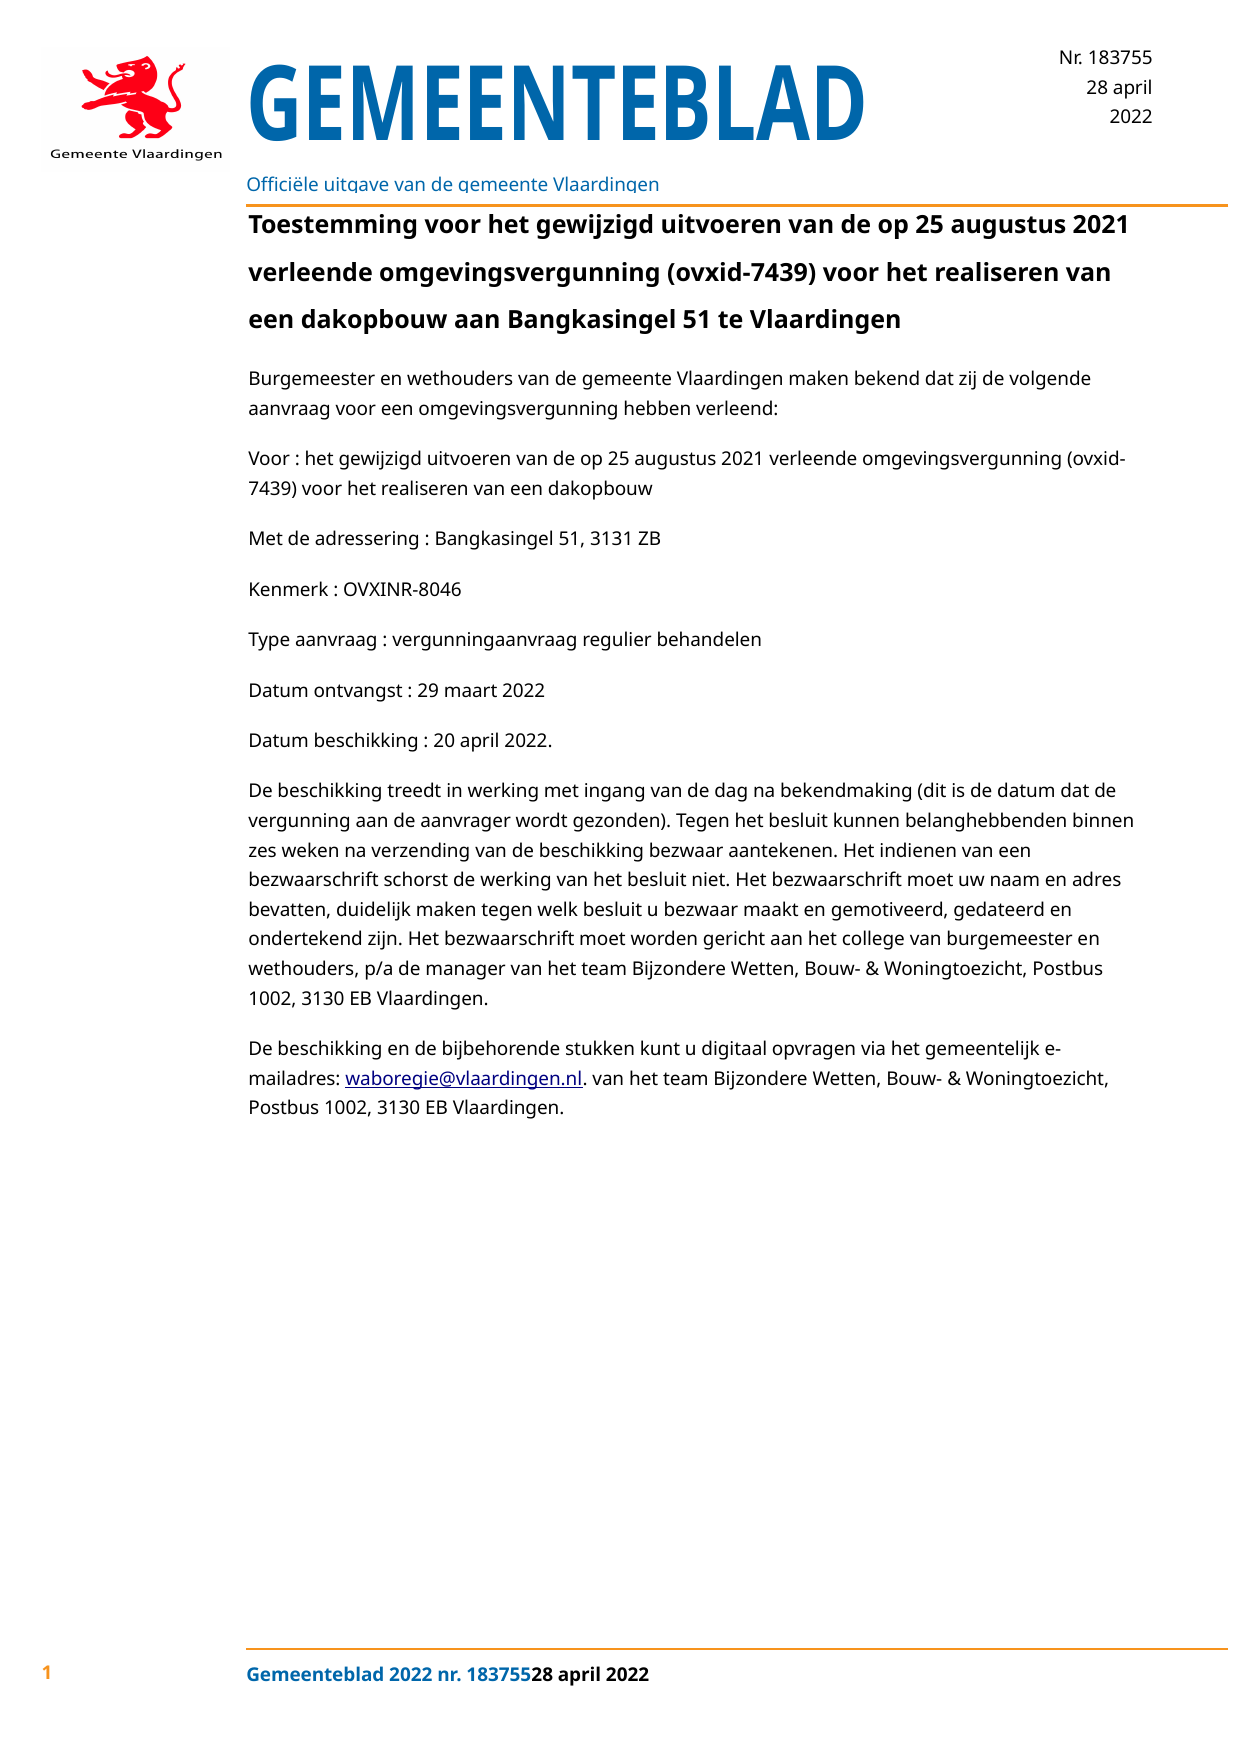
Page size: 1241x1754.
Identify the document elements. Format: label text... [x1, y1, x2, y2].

text Met de adressering : Bangkasingel 51, 3131 ZB [248, 526, 1152, 551]
text Type aanvraag : vergunningaanvraag regulier behandelen [248, 626, 1152, 652]
text De beschikking en de bijbehorende stukken kunt u digitaal opvragen via het gemeentelijk e-mailadres: waboregie@vlaardingen.nl. van het team Bijzondere Wetten, Bouw- & Woningtoezicht, Postbus 1002, 3130 EB Vlaardingen. [248, 1035, 1152, 1120]
text Toestemming voor het gewijzigd uitvoeren van de op 25 augustus 2021 verleende omgevingsvergunning (ovxid-7439) voor het realiseren van een dakopbouw aan Bangkasingel 51 te Vlaardingen [248, 207, 1152, 336]
text Kenmerk : OVXINR-8046 [248, 576, 1152, 602]
text Datum beschikking : 20 april 2022. [248, 727, 1152, 753]
text Datum ontvangst : 29 maart 2022 [248, 677, 1152, 702]
text De beschikking treedt in werking met ingang van de dag na bekendmaking (dit is de datum dat de vergunning aan de aanvrager wordt gezonden). Tegen het besluit kunnen belanghebbenden binnen zes weken na verzending van de beschikking bezwaar aantekenen. Het indienen van een bezwaarschrift schorst de werking van het besluit niet. Het bezwaarschrift moet uw naam en adres bevatten, duidelijk maken tegen welk besluit u bezwaar maakt en gemotiveerd, gedateerd en ondertekend zijn. Het bezwaarschrift moet worden gericht aan het college van burgemeester en wethouders, p/a de manager van het team Bijzondere Wetten, Bouw- & Woningtoezicht, Postbus 1002, 3130 EB Vlaardingen. [248, 778, 1152, 1010]
text Burgemeester en wethouders van de gemeente Vlaardingen maken bekend dat zij de volgende aanvraag voor een omgevingsvergunning hebben verleend: [248, 366, 1152, 421]
text Voor : het gewijzigd uitvoeren van de op 25 augustus 2021 verleende omgevingsvergunning (ovxid-7439) voor het realiseren van een dakopbouw [248, 446, 1152, 501]
picture [41, 47, 231, 172]
